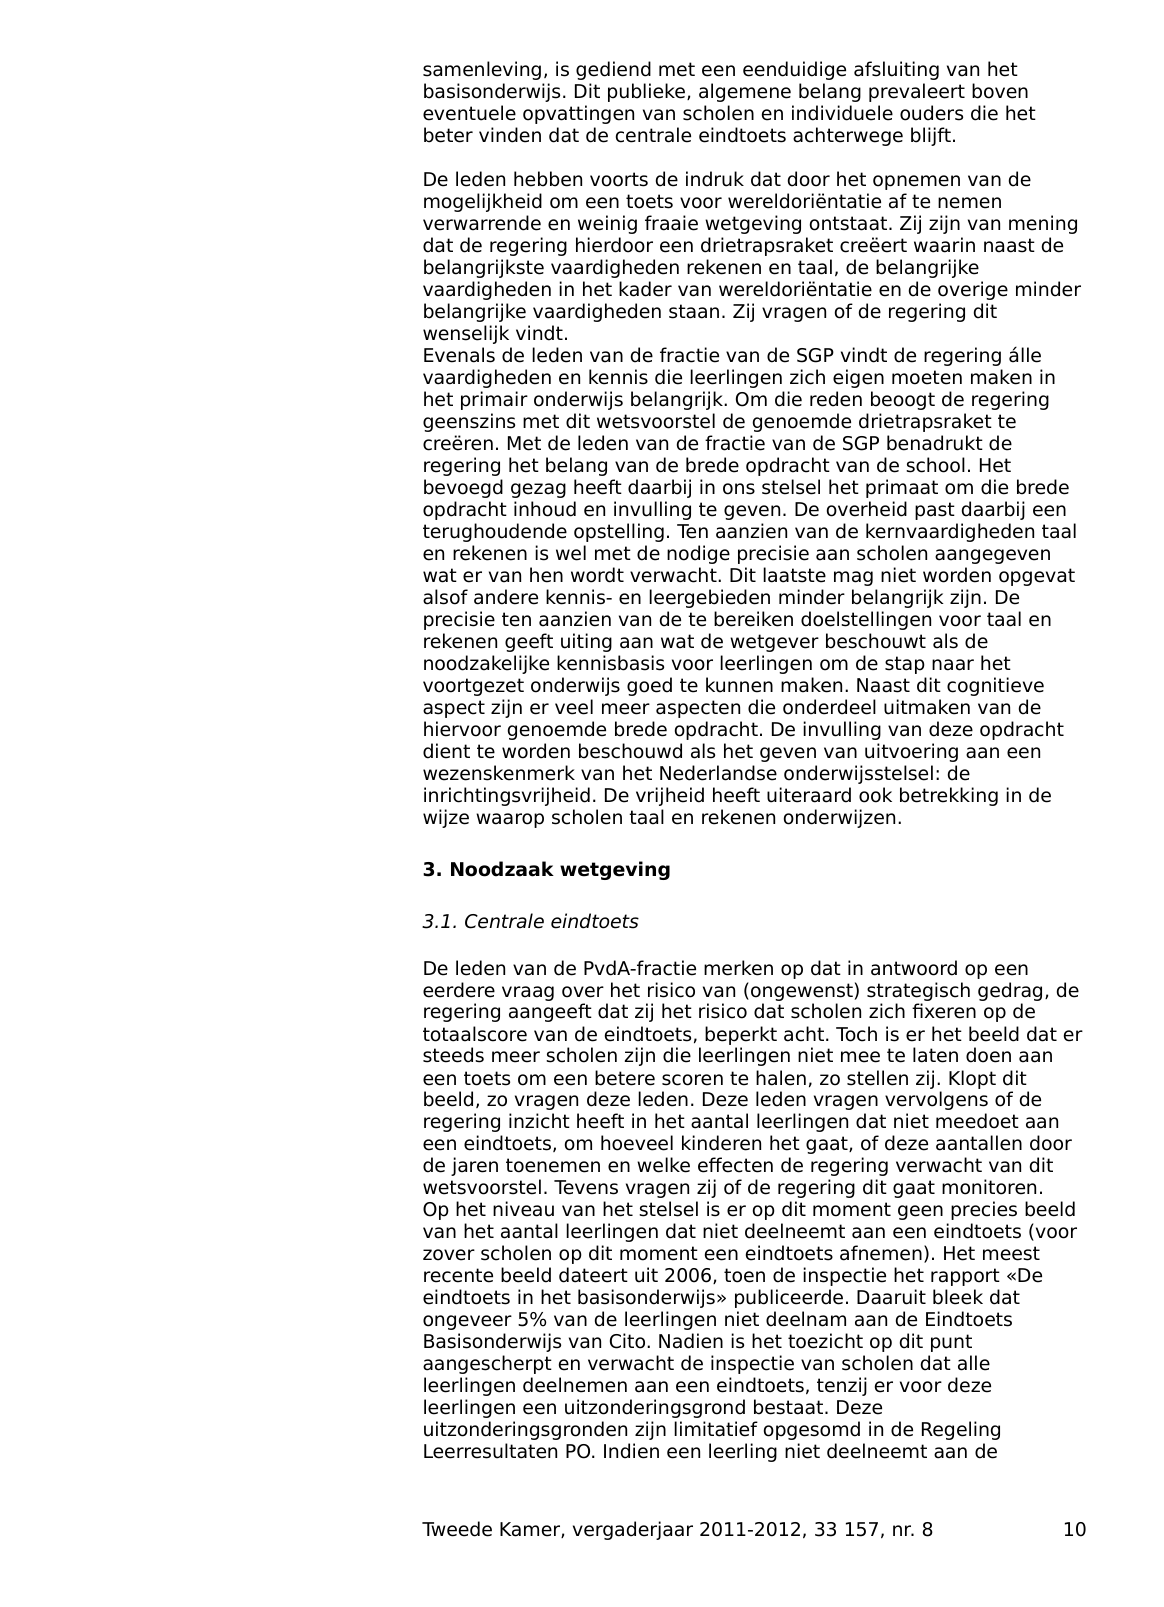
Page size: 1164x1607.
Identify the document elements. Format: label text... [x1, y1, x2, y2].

text samenleving, is gediend met een eenduidige afsluiting van het basisonderwijs. Dit publieke, algemene belang prevaleert boven eventuele opvattingen van scholen en individuele ouders die het beter vinden dat de centrale eindtoets achterwege blijft. [422, 59, 1087, 147]
text Op het niveau van het stelsel is er op dit moment geen precies beeld van het aantal leerlingen dat niet deelneemt aan een eindtoets (voor zover scholen op dit moment een eindtoets afnemen). Het meest recente beeld dateert uit 2006, toen de inspectie het rapport «De eindtoets in het basisonderwijs» publiceerde. Daaruit bleek dat ongeveer 5% van de leerlingen niet deelnam aan de Eindtoets Basisonderwijs van Cito. Nadien is het toezicht op dit punt aangescherpt en verwacht de inspectie van scholen dat alle leerlingen deelnemen aan een eindtoets, tenzij er voor deze leerlingen een uitzonderingsgrond bestaat. Deze uitzonderingsgronden zijn limitatief opgesomd in de Regeling Leerresultaten PO. Indien een leerling niet deelneemt aan de [422, 1199, 1087, 1463]
text De leden hebben voorts de indruk dat door het opnemen van de mogelijkheid om een toets voor wereldoriëntatie af te nemen verwarrende en weinig fraaie wetgeving ontstaat. Zij zijn van mening dat de regering hierdoor een drietrapsraket creëert waarin naast de belangrijkste vaardigheden rekenen en taal, de belangrijke vaardigheden in het kader van wereldoriëntatie en de overige minder belangrijke vaardigheden staan. Zij vragen of de regering dit wenselijk vindt. [422, 169, 1087, 345]
text De leden van de PvdA-fractie merken op dat in antwoord op een eerdere vraag over het risico van (ongewenst) strategisch gedrag, de regering aangeeft dat zij het risico dat scholen zich fixeren op de totaalscore van de eindtoets, beperkt acht. Toch is er het beeld dat er steeds meer scholen zijn die leerlingen niet mee te laten doen aan een toets om een betere scoren te halen, zo stellen zij. Klopt dit beeld, zo vragen deze leden. Deze leden vragen vervolgens of de regering inzicht heeft in het aantal leerlingen dat niet meedoet aan een eindtoets, om hoeveel kinderen het gaat, of deze aantallen door de jaren toenemen en welke effecten de regering verwacht van dit wetsvoorstel. Tevens vragen zij of de regering dit gaat monitoren. [422, 957, 1087, 1199]
subtitle 3.1. Centrale eindtoets [422, 911, 1087, 932]
subtitle 3. Noodzaak wetgeving [422, 858, 1087, 881]
text Evenals de leden van de fractie van de SGP vindt de regering álle vaardigheden en kennis die leerlingen zich eigen moeten maken in het primair onderwijs belangrijk. Om die reden beoogt de regering geenszins met dit wetsvoorstel de genoemde drietrapsraket te creëren. Met de leden van de fractie van de SGP benadrukt de regering het belang van de brede opdracht van de school. Het bevoegd gezag heeft daarbij in ons stelsel het primaat om die brede opdracht inhoud en invulling te geven. De overheid past daarbij een terughoudende opstelling. Ten aanzien van de kernvaardigheden taal en rekenen is wel met de nodige precisie aan scholen aangegeven wat er van hen wordt verwacht. Dit laatste mag niet worden opgevat alsof andere kennis- en leergebieden minder belangrijk zijn. De precisie ten aanzien van de te bereiken doelstellingen voor taal en rekenen geeft uiting aan wat de wetgever beschouwt als de noodzakelijke kennisbasis voor leerlingen om de stap naar het voortgezet onderwijs goed te kunnen maken. Naast dit cognitieve aspect zijn er veel meer aspecten die onderdeel uitmaken van de hiervoor genoemde brede opdracht. De invulling van deze opdracht dient te worden beschouwd als het geven van uitvoering aan een wezenskenmerk van het Nederlandse onderwijsstelsel: de inrichtingsvrijheid. De vrijheid heeft uiteraard ook betrekking in de wijze waarop scholen taal en rekenen onderwijzen. [422, 345, 1087, 828]
